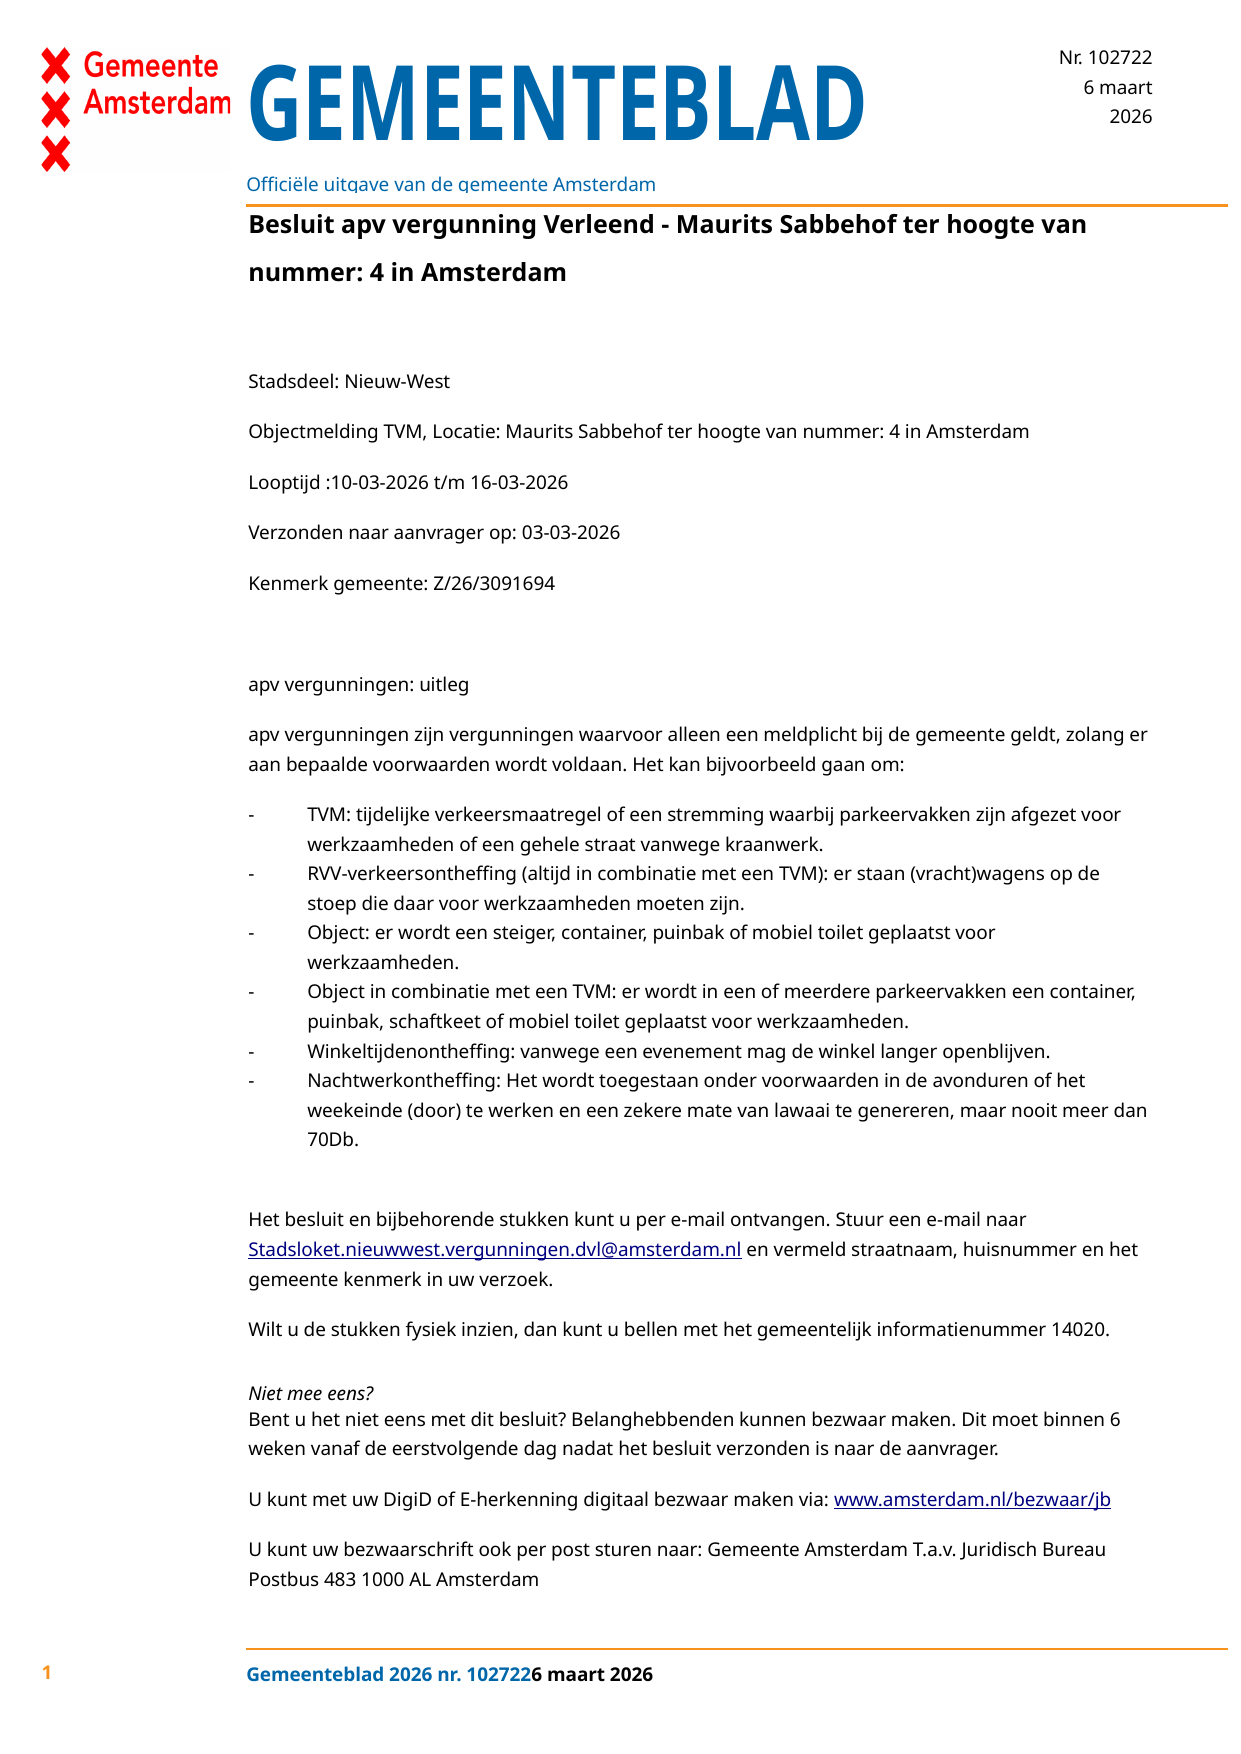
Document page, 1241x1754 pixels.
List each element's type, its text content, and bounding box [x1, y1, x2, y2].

list Object in combinatie met een TVM: er wordt in een of meerdere parkeervakken een container, puinbak, schaftkeet of mobiel toilet geplaatst voor werkzaamheden. [248, 979, 1152, 1034]
text Looptijd :10-03-2026 t/m 16-03-2026 [248, 469, 1152, 495]
list Object: er wordt een steiger, container, puinbak of mobiel toilet geplaatst voor werkzaamheden. [248, 919, 1152, 975]
text Verzonden naar aanvrager op: 03-03-2026 [248, 519, 1152, 545]
list Winkeltijdenontheffing: vanwege een evenement mag de winkel langer openblijven. [248, 1038, 1152, 1064]
text Besluit apv vergunning Verleend - Maurits Sabbehof ter hoogte van nummer: 4 in Amsterdam [248, 207, 1152, 288]
text U kunt uw bezwaarschrift ook per post sturen naar: Gemeente Amsterdam T.a.v. Juridisch Bureau Postbus 483 1000 AL Amsterdam [248, 1536, 1152, 1592]
text Het besluit en bijbehorende stukken kunt u per e-mail ontvangen. Stuur een e-mail naar Stadsloket.nieuwwest.vergunningen.dvl@amsterdam.nl en vermeld straatnaam, huisnummer en het gemeente kenmerk in uw verzoek. [248, 1207, 1152, 1292]
text U kunt met uw DigiD of E-herkenning digitaal bezwaar maken via: www.amsterdam.nl/bezwaar/jb [248, 1486, 1152, 1512]
text Niet mee eens? [248, 1380, 1152, 1406]
list RVV-verkeersontheffing (altijd in combinatie met een TVM): er staan (vracht)wagens op de stoep die daar voor werkzaamheden moeten zijn. [248, 860, 1152, 916]
text Objectmelding TVM, Locatie: Maurits Sabbehof ter hoogte van nummer: 4 in Amsterdam [248, 419, 1152, 444]
text Bent u het niet eens met dit besluit? Belanghebbenden kunnen bezwaar maken. Dit moet binnen 6 weken vanaf de eerstvolgende dag nadat het besluit verzonden is naar de aanvrager. [248, 1406, 1152, 1461]
text apv vergunningen: uitleg [248, 671, 1152, 697]
list Nachtwerkontheffing: Het wordt toegestaan onder voorwaarden in de avonduren of het weekeinde (door) te werken en een zekere mate van lawaai te genereren, maar nooit meer dan 70Db. [248, 1067, 1152, 1152]
text Stadsdeel: Nieuw-West [248, 368, 1152, 394]
list TVM: tijdelijke verkeersmaatregel of een stremming waarbij parkeervakken zijn afgezet voor werkzaamheden of een gehele straat vanwege kraanwerk. [248, 801, 1152, 857]
text apv vergunningen zijn vergunningen waarvoor alleen een meldplicht bij de gemeente geldt, zolang er aan bepaalde voorwaarden wordt voldaan. Het kan bijvoorbeeld gaan om: [248, 721, 1152, 777]
text Kenmerk gemeente: Z/26/3091694 [248, 570, 1152, 596]
picture [41, 47, 231, 172]
text Wilt u de stukken fysiek inzien, dan kunt u bellen met het gemeentelijk informatienummer 14020. [248, 1316, 1152, 1342]
